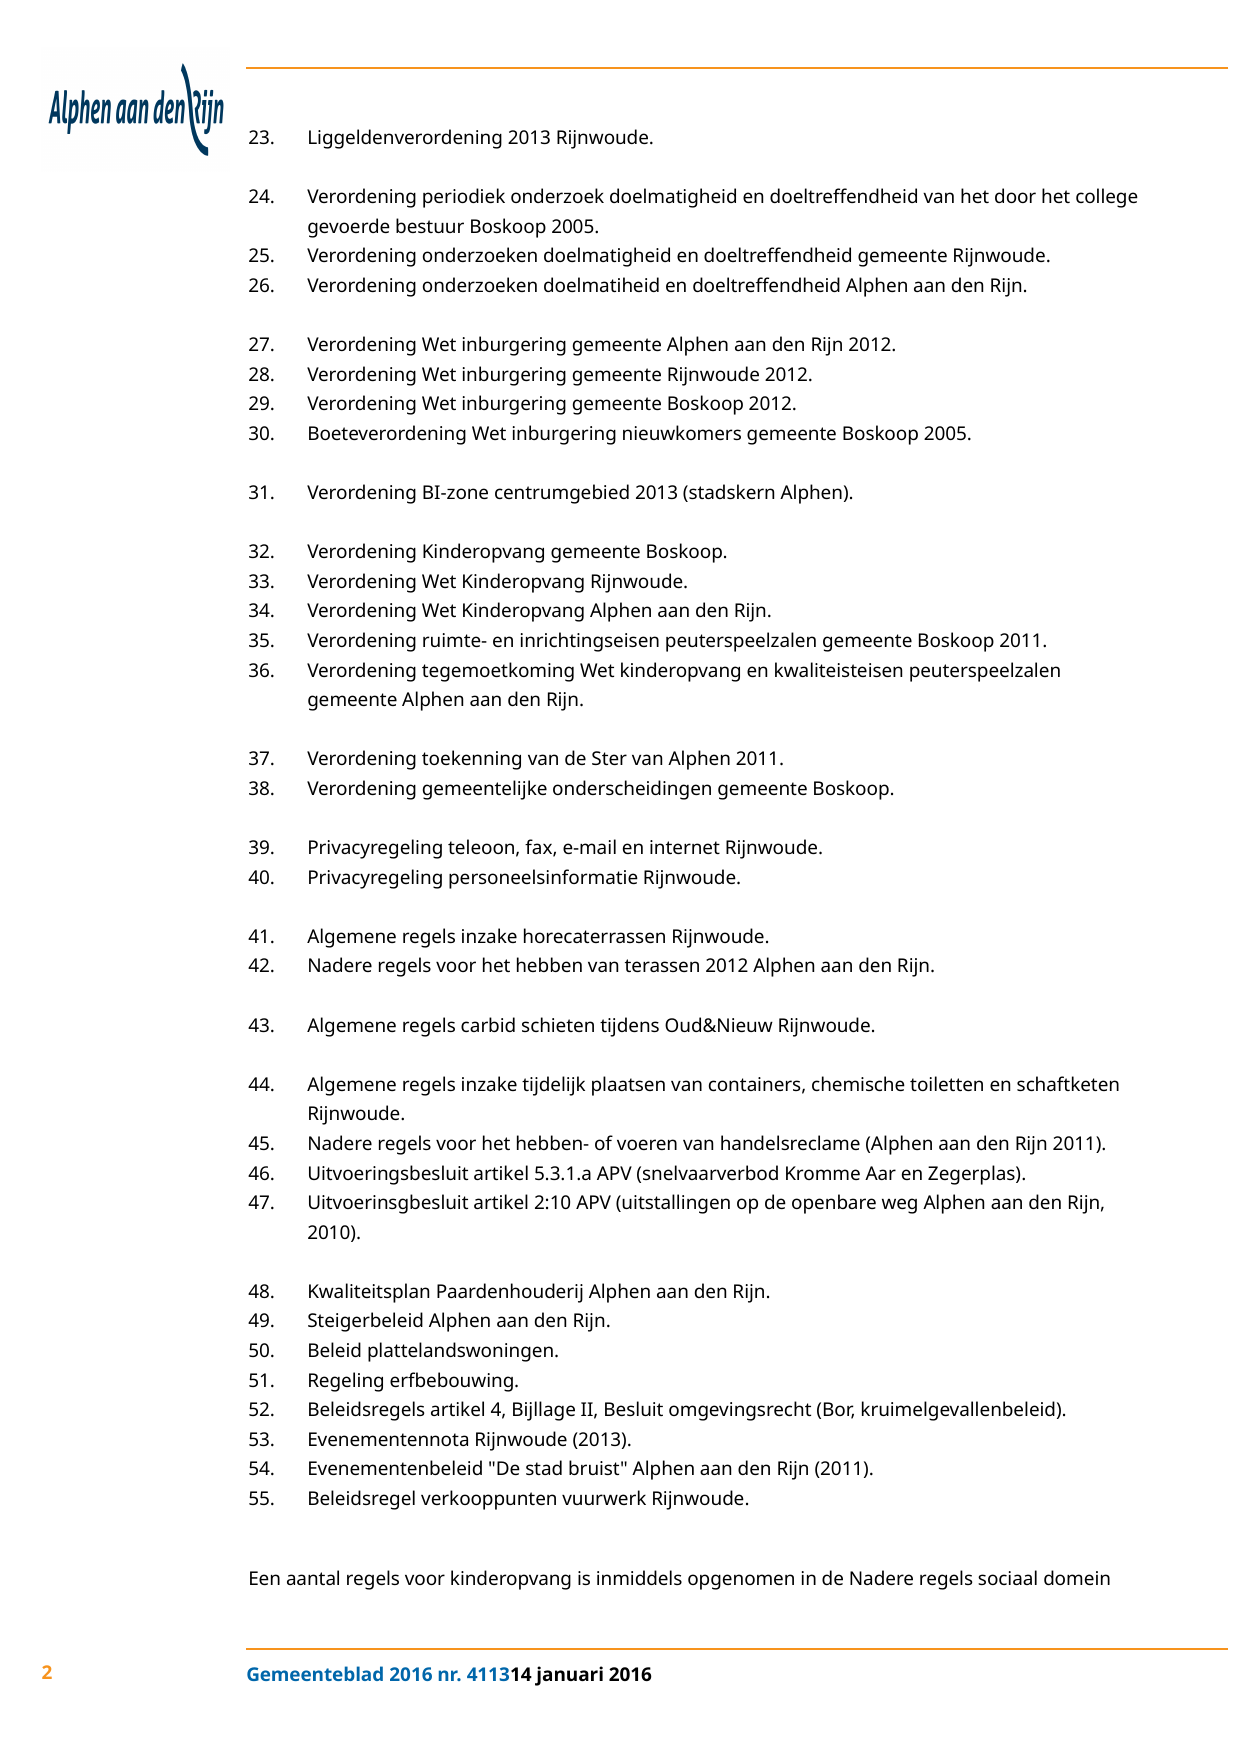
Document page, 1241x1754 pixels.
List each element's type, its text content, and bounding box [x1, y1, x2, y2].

list Uitvoeringsbesluit artikel 5.3.1.a APV (snelvaarverbod Kromme Aar en Zegerplas). [248, 1160, 1152, 1186]
list Verordening onderzoeken doelmatiheid en doeltreffendheid Alphen aan den Rijn. [248, 272, 1152, 298]
list Algemene regels inzake horecaterrassen Rijnwoude. [248, 923, 1152, 949]
list Nadere regels voor het hebben- of voeren van handelsreclame (Alphen aan den Rijn 2011). [248, 1130, 1152, 1156]
list Verordening Wet inburgering gemeente Boskoop 2012. [248, 391, 1152, 416]
list Verordening BI-zone centrumgebied 2013 (stadskern Alphen). [248, 479, 1152, 505]
list Verordening Wet Kinderopvang Alphen aan den Rijn. [248, 598, 1152, 623]
list Boeteverordening Wet inburgering nieuwkomers gemeente Boskoop 2005. [248, 420, 1152, 446]
text Een aantal regels voor kinderopvang is inmiddels opgenomen in de Nadere regels sociaal domein [248, 1565, 1152, 1591]
list Regeling erfbebouwing. [248, 1367, 1152, 1393]
list Algemene regels carbid schieten tijdens Oud&Nieuw Rijnwoude. [248, 1012, 1152, 1038]
list Nadere regels voor het hebben van terassen 2012 Alphen aan den Rijn. [248, 953, 1152, 978]
list Verordening gemeentelijke onderscheidingen gemeente Boskoop. [248, 775, 1152, 801]
list Privacyregeling personeelsinformatie Rijnwoude. [248, 864, 1152, 890]
list Steigerbeleid Alphen aan den Rijn. [248, 1308, 1152, 1333]
list Verordening Wet inburgering gemeente Alphen aan den Rijn 2012. [248, 331, 1152, 357]
list Verordening onderzoeken doelmatigheid en doeltreffendheid gemeente Rijnwoude. [248, 243, 1152, 268]
list Evenementenbeleid "De stad bruist" Alphen aan den Rijn (2011). [248, 1456, 1152, 1481]
list Uitvoerinsgbesluit artikel 2:10 APV (uitstallingen op de openbare weg Alphen aan den Rijn, 2010). [248, 1189, 1152, 1245]
list Beleidsregels artikel 4, Bijllage II, Besluit omgevingsrecht (Bor, kruimelgevallenbeleid). [248, 1396, 1152, 1422]
list Beleid plattelandswoningen. [248, 1337, 1152, 1363]
list Verordening ruimte- en inrichtingseisen peuterspeelzalen gemeente Boskoop 2011. [248, 627, 1152, 653]
list Privacyregeling teleoon, fax, e-mail en internet Rijnwoude. [248, 834, 1152, 860]
list Algemene regels inzake tijdelijk plaatsen van containers, chemische toiletten en schaftketen Rijnwoude. [248, 1071, 1152, 1126]
list Verordening toekenning van de Ster van Alphen 2011. [248, 746, 1152, 771]
list Verordening Wet inburgering gemeente Rijnwoude 2012. [248, 361, 1152, 387]
list Verordening Kinderopvang gemeente Boskoop. [248, 538, 1152, 564]
list Beleidsregel verkooppunten vuurwerk Rijnwoude. [248, 1485, 1152, 1511]
list Evenementennota Rijnwoude (2013). [248, 1426, 1152, 1452]
list Verordening Wet Kinderopvang Rijnwoude. [248, 568, 1152, 594]
picture [41, 47, 231, 172]
list Verordening tegemoetkoming Wet kinderopvang en kwaliteisteisen peuterspeelzalen gemeente Alphen aan den Rijn. [248, 657, 1152, 712]
list Liggeldenverordening 2013 Rijnwoude. [248, 124, 1152, 150]
list Verordening periodiek onderzoek doelmatigheid en doeltreffendheid van het door het college gevoerde bestuur Boskoop 2005. [248, 183, 1152, 239]
list Kwaliteitsplan Paardenhouderij Alphen aan den Rijn. [248, 1278, 1152, 1304]
